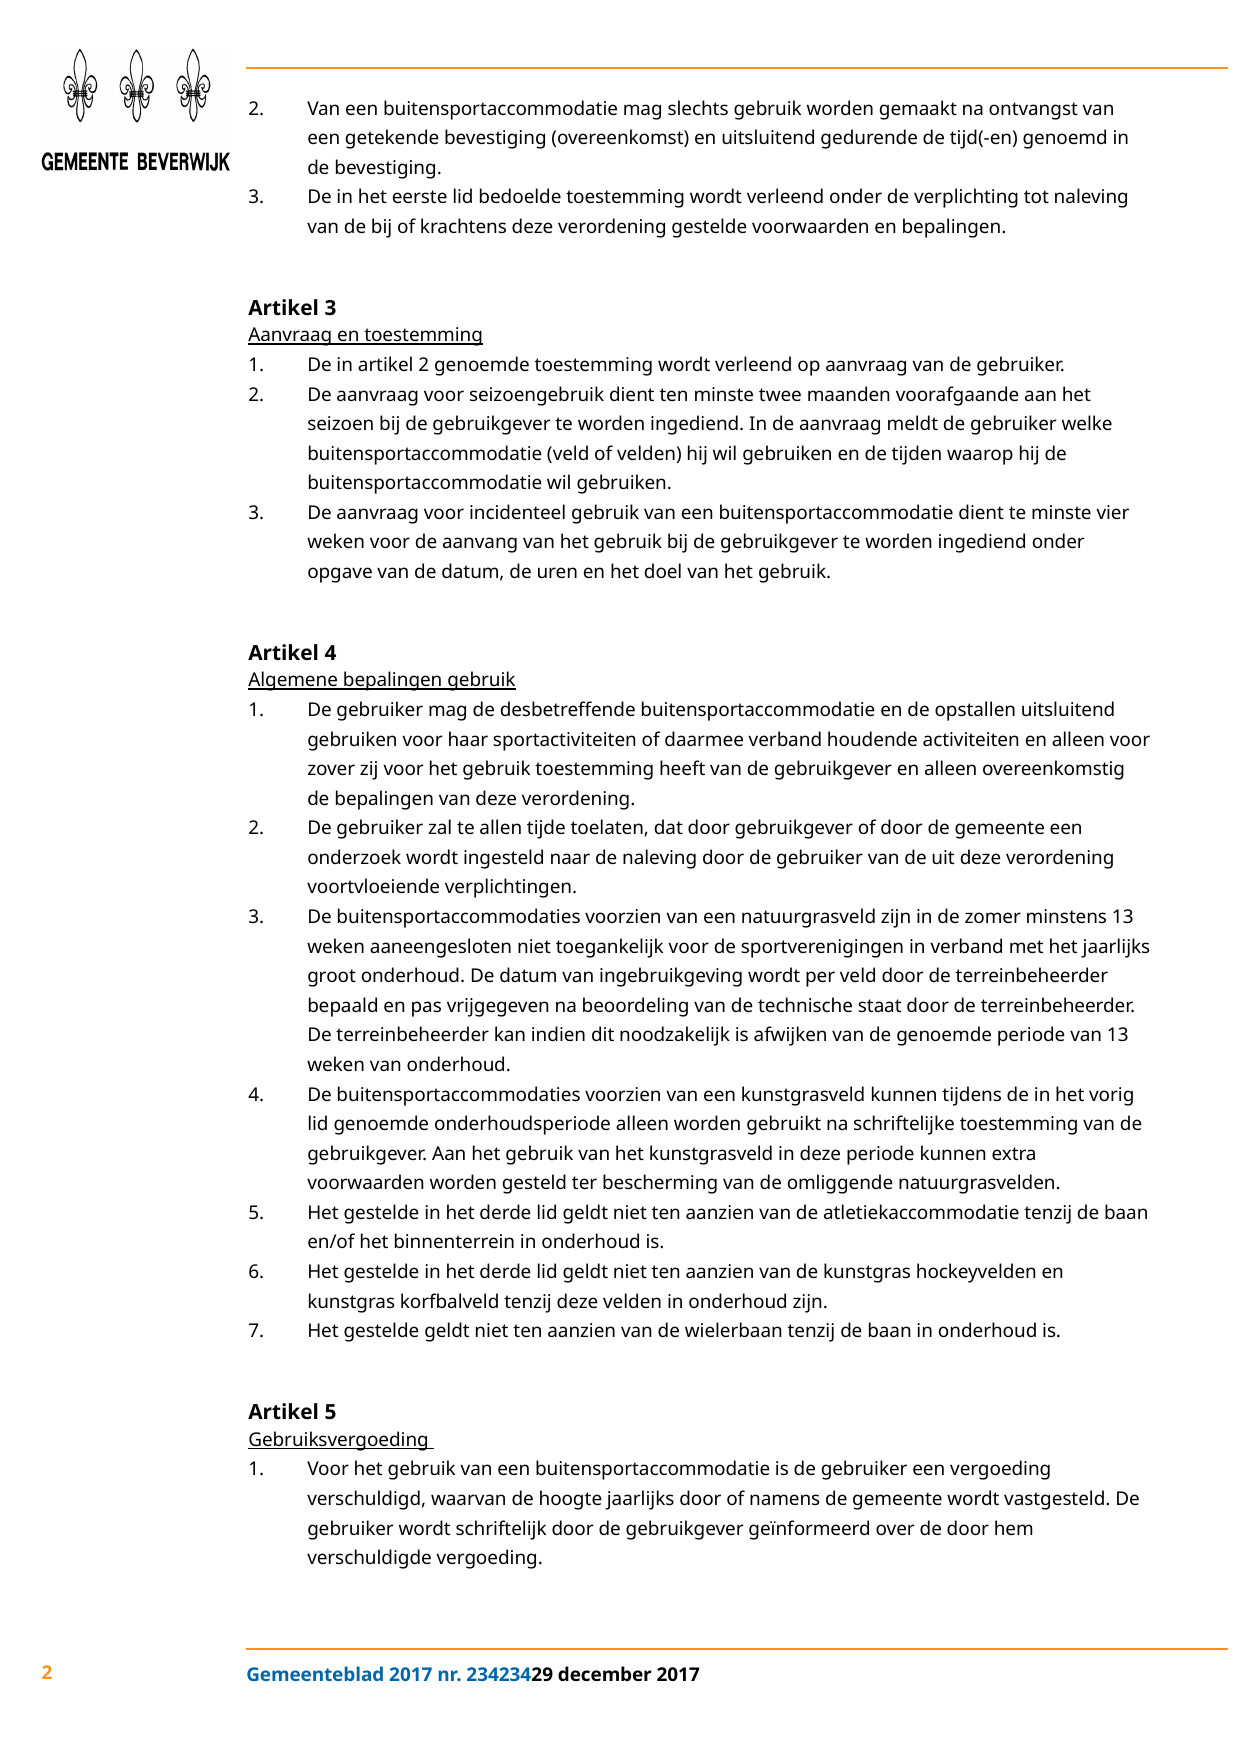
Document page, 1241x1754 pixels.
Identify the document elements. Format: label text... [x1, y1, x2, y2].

list Het gestelde geldt niet ten aanzien van de wielerbaan tenzij de baan in onderhoud is. [248, 1317, 1152, 1343]
text Aanvraag en toestemming [248, 322, 1152, 347]
list Van een buitensportaccommodatie mag slechts gebruik worden gemaakt na ontvangst van een getekende bevestiging (overeenkomst) en uitsluitend gedurende de tijd(-en) genoemd in de bevestiging. [248, 95, 1152, 180]
list De aanvraag voor seizoengebruik dient ten minste twee maanden voorafgaande aan het seizoen bij de gebruikgever te worden ingediend. In de aanvraag meldt de gebruiker welke buitensportaccommodatie (veld of velden) hij wil gebruiken en de tijden waarop hij de buitensportaccommodatie wil gebruiken. [248, 381, 1152, 495]
list De in artikel 2 genoemde toestemming wordt verleend op aanvraag van de gebruiker. [248, 351, 1152, 377]
text Artikel 5 [248, 1397, 1152, 1426]
list De buitensportaccommodaties voorzien van een kunstgrasveld kunnen tijdens de in het vorig lid genoemde onderhoudsperiode alleen worden gebruikt na schriftelijke toestemming van de gebruikgever. Aan het gebruik van het kunstgrasveld in deze periode kunnen extra voorwaarden worden gesteld ter bescherming van de omliggende natuurgrasvelden. [248, 1081, 1152, 1195]
list De gebruiker zal te allen tijde toelaten, dat door gebruikgever of door de gemeente een onderzoek wordt ingesteld naar de naleving door de gebruiker van de uit deze verordening voortvloeiende verplichtingen. [248, 814, 1152, 899]
list De in het eerste lid bedoelde toestemming wordt verleend onder de verplichting tot naleving van de bij of krachtens deze verordening gestelde voorwaarden en bepalingen. [248, 183, 1152, 239]
list De aanvraag voor incidenteel gebruik van een buitensportaccommodatie dient te minste vier weken voor de aanvang van het gebruik bij de gebruikgever te worden ingediend onder opgave van de datum, de uren en het doel van het gebruik. [248, 499, 1152, 584]
list Het gestelde in het derde lid geldt niet ten aanzien van de kunstgras hockeyvelden en kunstgras korfbalveld tenzij deze velden in onderhoud zijn. [248, 1258, 1152, 1314]
text Artikel 4 [248, 638, 1152, 667]
list De buitensportaccommodaties voorzien van een natuurgrasveld zijn in de zomer minstens 13 weken aaneengesloten niet toegankelijk voor de sportverenigingen in verband met het jaarlijks groot onderhoud. De datum van ingebruikgeving wordt per veld door de terreinbeheerder bepaald en pas vrijgegeven na beoordeling van de technische staat door de terreinbeheerder. De terreinbeheerder kan indien dit noodzakelijk is afwijken van de genoemde periode van 13 weken van onderhoud. [248, 903, 1152, 1077]
list Het gestelde in het derde lid geldt niet ten aanzien van de atletiekaccommodatie tenzij de baan en/of het binnenterrein in onderhoud is. [248, 1199, 1152, 1254]
picture [41, 47, 231, 172]
list De gebruiker mag de desbetreffende buitensportaccommodatie en de opstallen uitsluitend gebruiken voor haar sportactiviteiten of daarmee verband houdende activiteiten en alleen voor zover zij voor het gebruik toestemming heeft van de gebruikgever en alleen overeenkomstig de bepalingen van deze verordening. [248, 696, 1152, 811]
text Algemene bepalingen gebruik [248, 667, 1152, 692]
text Artikel 3 [248, 293, 1152, 322]
list Voor het gebruik van een buitensportaccommodatie is de gebruiker een vergoeding verschuldigd, waarvan de hoogte jaarlijks door of namens de gemeente wordt vastgesteld. De gebruiker wordt schriftelijk door de gebruikgever geïnformeerd over de door hem verschuldigde vergoeding. [248, 1456, 1152, 1570]
text Gebruiksvergoeding [248, 1426, 1152, 1452]
